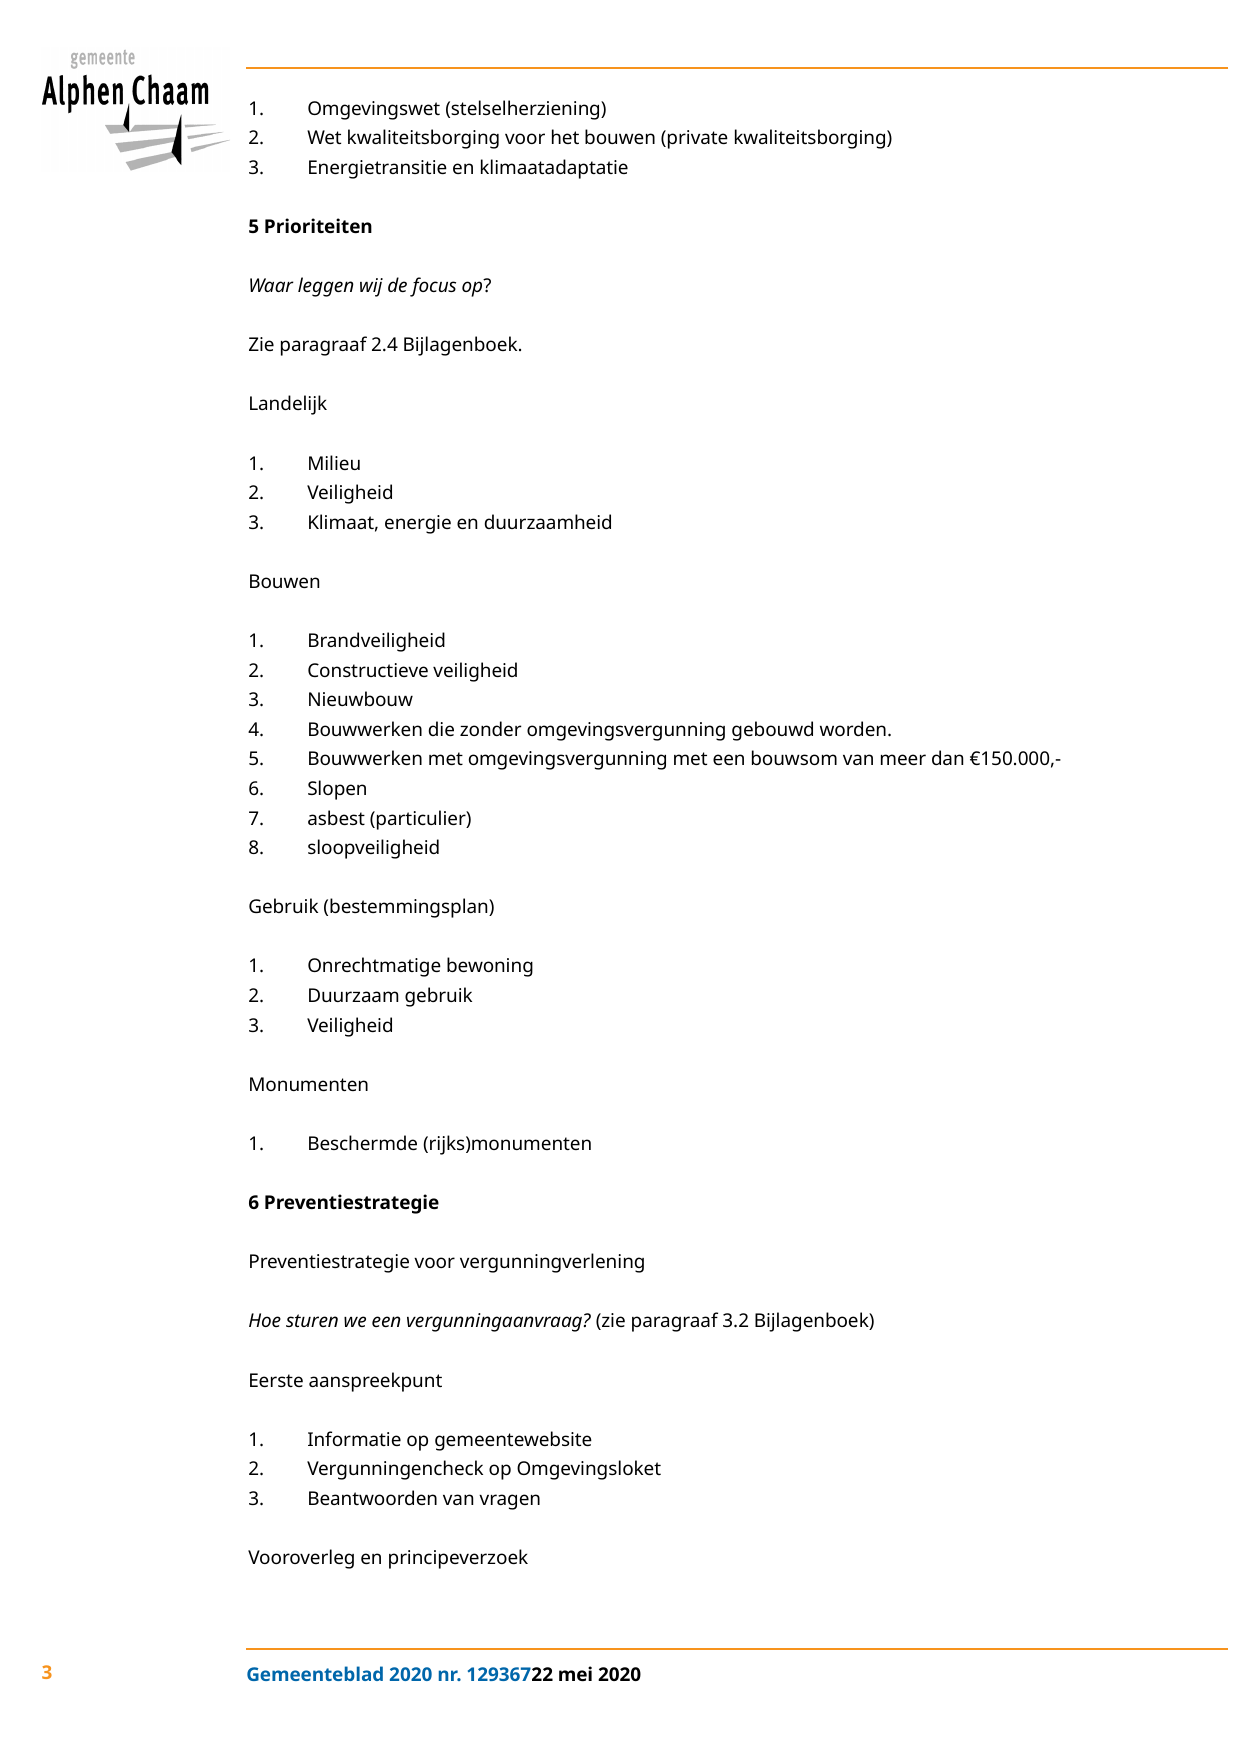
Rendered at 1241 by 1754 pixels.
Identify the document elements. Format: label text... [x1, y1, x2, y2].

picture [41, 47, 231, 172]
text Monumenten [248, 1071, 1152, 1097]
list Veiligheid [248, 479, 1152, 505]
list asbest (particulier) [248, 805, 1152, 831]
text Preventiestrategie voor vergunningverlening [248, 1248, 1152, 1274]
text Zie paragraaf 2.4 Bijlagenboek. [248, 331, 1152, 357]
list sloopveiligheid [248, 834, 1152, 860]
text Vooroverleg en principeverzoek [248, 1544, 1152, 1570]
list Klimaat, energie en duurzaamheid [248, 509, 1152, 535]
text Landelijk [248, 391, 1152, 416]
list Energietransitie en klimaatadaptatie [248, 154, 1152, 180]
text Hoe sturen we een vergunningaanvraag? (zie paragraaf 3.2 Bijlagenboek) [248, 1308, 1152, 1333]
text Waar leggen wij de focus op? [248, 272, 1152, 298]
list Beantwoorden van vragen [248, 1485, 1152, 1511]
list Onrechtmatige bewoning [248, 953, 1152, 978]
list Informatie op gemeentewebsite [248, 1426, 1152, 1452]
list Brandveiligheid [248, 627, 1152, 653]
list Bouwwerken met omgevingsvergunning met een bouwsom van meer dan €150.000,- [248, 746, 1152, 771]
text Eerste aanspreekpunt [248, 1367, 1152, 1393]
list Bouwwerken die zonder omgevingsvergunning gebouwd worden. [248, 716, 1152, 742]
list Nieuwbouw [248, 686, 1152, 712]
text Bouwen [248, 568, 1152, 594]
list Duurzaam gebruik [248, 982, 1152, 1008]
list Milieu [248, 450, 1152, 476]
text Gebruik (bestemmingsplan) [248, 893, 1152, 919]
list Beschermde (rijks)monumenten [248, 1130, 1152, 1156]
list Slopen [248, 775, 1152, 801]
list Vergunningencheck op Omgevingsloket [248, 1456, 1152, 1481]
list Wet kwaliteitsborging voor het bouwen (private kwaliteitsborging) [248, 124, 1152, 150]
text 5 Prioriteiten [248, 213, 1152, 239]
list Veiligheid [248, 1012, 1152, 1038]
list Constructieve veiligheid [248, 657, 1152, 683]
text 6 Preventiestrategie [248, 1189, 1152, 1215]
list Omgevingswet (stelselherziening) [248, 95, 1152, 121]
